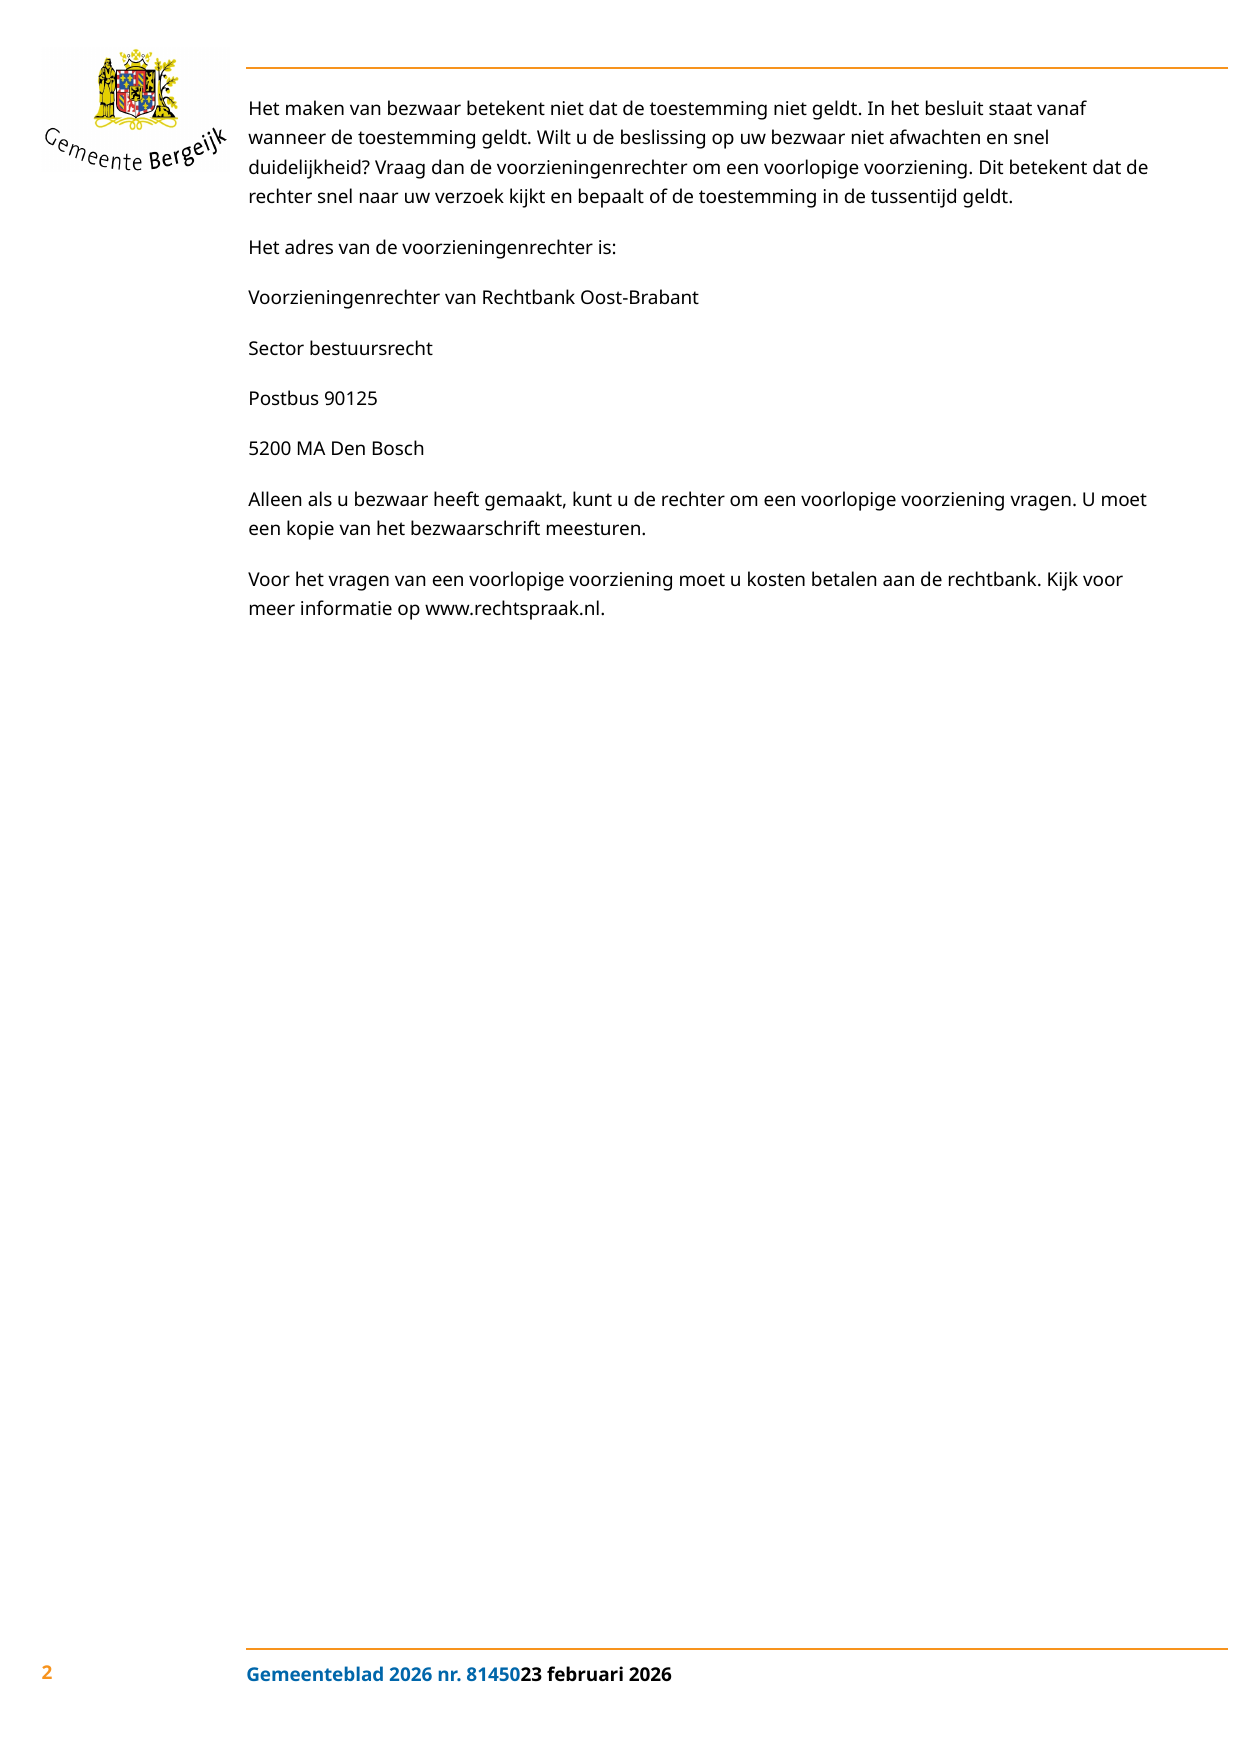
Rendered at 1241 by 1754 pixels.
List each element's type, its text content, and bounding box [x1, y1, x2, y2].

text Voor het vragen van een voorlopige voorziening moet u kosten betalen aan de rechtbank. Kijk voor meer informatie op www.rechtspraak.nl. [248, 566, 1152, 621]
picture [41, 47, 231, 172]
text Alleen als u bezwaar heeft gemaakt, kunt u de rechter om een voorlopige voorziening vragen. U moet een kopie van het bezwaarschrift meesturen. [248, 486, 1152, 541]
text Het maken van bezwaar betekent niet dat de toestemming niet geldt. In het besluit staat vanaf wanneer de toestemming geldt. Wilt u de beslissing op uw bezwaar niet afwachten en snel duidelijkheid? Vraag dan de voorzieningenrechter om een voorlopige voorziening. Dit betekent dat de rechter snel naar uw verzoek kijkt en bepaalt of de toestemming in de tussentijd geldt. [248, 95, 1152, 209]
text Het adres van de voorzieningenrechter is: [248, 234, 1152, 260]
text Postbus 90125 [248, 385, 1152, 411]
text 5200 MA Den Bosch [248, 436, 1152, 461]
text Voorzieningenrechter van Rechtbank Oost-Brabant [248, 284, 1152, 310]
text Sector bestuursrecht [248, 335, 1152, 361]
